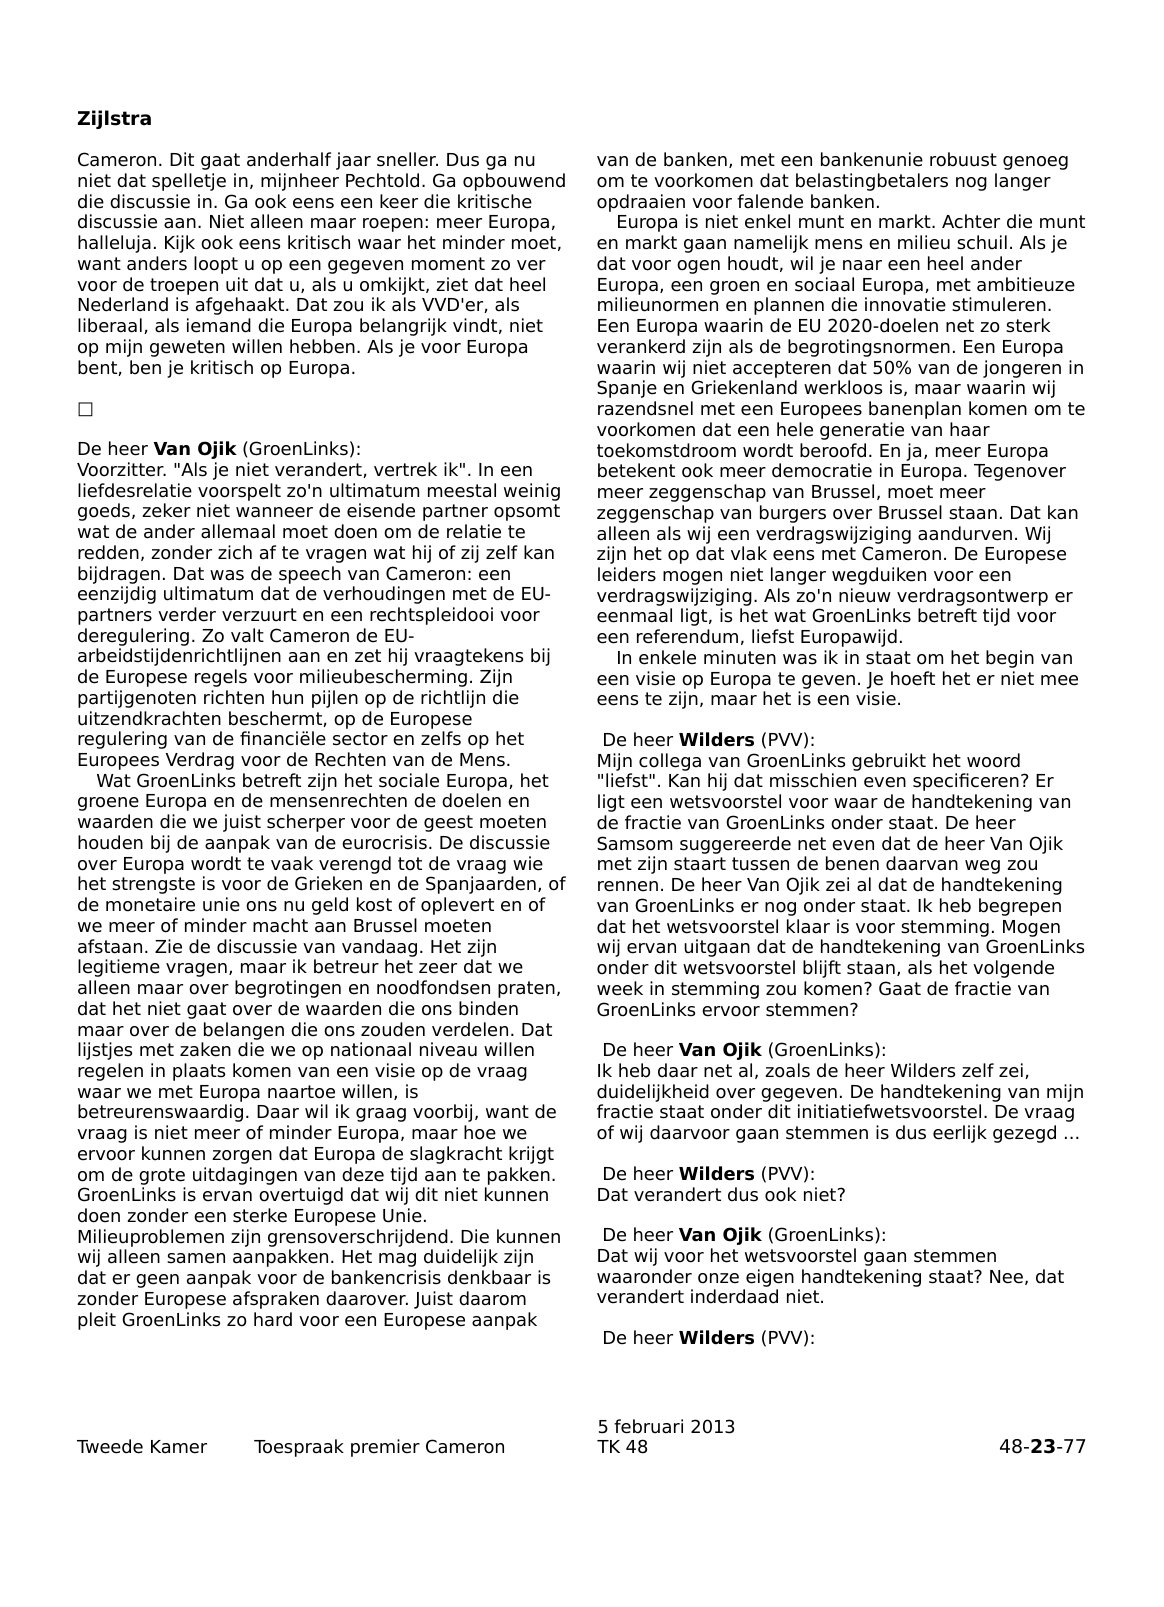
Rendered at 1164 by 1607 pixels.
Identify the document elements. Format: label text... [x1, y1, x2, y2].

text □ [77, 398, 567, 419]
text Voorzitter. "Als je niet verandert, vertrek ik". In een liefdesrelatie voorspelt zo'n ultimatum meestal weinig goeds, zeker niet wanneer de eisende partner opsomt wat de ander allemaal moet doen om de relatie te redden, zonder zich af te vragen wat hij of zij zelf kan bijdragen. Dat was de speech van Cameron: een eenzijdig ultimatum dat de verhoudingen met de EU-partners verder verzuurt en een rechtspleidooi voor deregulering. Zo valt Cameron de EU-arbeidstijdenrichtlijnen aan en zet hij vraagtekens bij de Europese regels voor milieubescherming. Zijn partijgenoten richten hun pijlen op de richtlijn die uitzendkrachten beschermt, op de Europese regulering van de financiële sector en zelfs op het Europees Verdrag voor de Rechten van de Mens. [77, 460, 567, 771]
text De heer Wilders (PVV): [596, 1164, 1087, 1184]
text De heer Wilders (PVV): [596, 730, 1087, 751]
text Ik heb daar net al, zoals de heer Wilders zelf zei, duidelijkheid over gegeven. De handtekening van mijn fractie staat onder dit initiatiefwetsvoorstel. De vraag of wij daarvoor gaan stemmen is dus eerlijk gezegd ... [596, 1061, 1087, 1144]
text De heer Wilders (PVV): [596, 1328, 1087, 1349]
text Dat wij voor het wetsvoorstel gaan stemmen waaronder onze eigen handtekening staat? Nee, dat verandert inderdaad niet. [596, 1246, 1087, 1308]
text In enkele minuten was ik in staat om het begin van een visie op Europa te geven. Je hoeft het er niet mee eens te zijn, maar het is een visie. [596, 648, 1087, 710]
text Mijn collega van GroenLinks gebruikt het woord "liefst". Kan hij dat misschien even specificeren? Er ligt een wetsvoorstel voor waar de handtekening van de fractie van GroenLinks onder staat. De heer Samsom suggereerde net even dat de heer Van Ojik met zijn staart tussen de benen daarvan weg zou rennen. De heer Van Ojik zei al dat de handtekening van GroenLinks er nog onder staat. Ik heb begrepen dat het wetsvoorstel klaar is voor stemming. Mogen wij ervan uitgaan dat de handtekening van GroenLinks onder dit wetsvoorstel blijft staan, als het volgende week in stemming zou komen? Gaat de fractie van GroenLinks ervoor stemmen? [596, 751, 1087, 1020]
text De heer Van Ojik (GroenLinks): [596, 1040, 1087, 1061]
text Cameron. Dit gaat anderhalf jaar sneller. Dus ga nu niet dat spelletje in, mijnheer Pechtold. Ga opbouwend die discussie in. Ga ook eens een keer die kritische discussie aan. Niet alleen maar roepen: meer Europa, halleluja. Kijk ook eens kritisch waar het minder moet, want anders loopt u op een gegeven moment zo ver voor de troepen uit dat u, als u omkijkt, ziet dat heel Nederland is afgehaakt. Dat zou ik als VVD'er, als liberaal, als iemand die Europa belangrijk vindt, niet op mijn geweten willen hebben. Als je voor Europa bent, ben je kritisch op Europa. [77, 150, 567, 378]
text De heer Van Ojik (GroenLinks): [596, 1225, 1087, 1246]
text van de banken, met een bankenunie robuust genoeg om te voorkomen dat belastingbetalers nog langer opdraaien voor falende banken. [596, 150, 1087, 212]
text De heer Van Ojik (GroenLinks): [77, 439, 567, 460]
text Dat verandert dus ook niet? [596, 1184, 1087, 1205]
text Europa is niet enkel munt en markt. Achter die munt en markt gaan namelijk mens en milieu schuil. Als je dat voor ogen houdt, wil je naar een heel ander Europa, een groen en sociaal Europa, met ambitieuze milieunormen en plannen die innovatie stimuleren. Een Europa waarin de EU 2020-doelen net zo sterk verankerd zijn als de begrotingsnormen. Een Europa waarin wij niet accepteren dat 50% van de jongeren in Spanje en Griekenland werkloos is, maar waarin wij razendsnel met een Europees banenplan komen om te voorkomen dat een hele generatie van haar toekomstdroom wordt beroofd. En ja, meer Europa betekent ook meer democratie in Europa. Tegenover meer zeggenschap van Brussel, moet meer zeggenschap van burgers over Brussel staan. Dat kan alleen als wij een verdragswijziging aandurven. Wij zijn het op dat vlak eens met Cameron. De Europese leiders mogen niet langer wegduiken voor een verdragswijziging. Als zo'n nieuw verdragsontwerp er eenmaal ligt, is het wat GroenLinks betreft tijd voor een referendum, liefst Europawijd. [596, 212, 1087, 648]
text Wat GroenLinks betreft zijn het sociale Europa, het groene Europa en de mensenrechten de doelen en waarden die we juist scherper voor de geest moeten houden bij de aanpak van de eurocrisis. De discussie over Europa wordt te vaak verengd tot de vraag wie het strengste is voor de Grieken en de Spanjaarden, of de monetaire unie ons nu geld kost of oplevert en of we meer of minder macht aan Brussel moeten afstaan. Zie de discussie van vandaag. Het zijn legitieme vragen, maar ik betreur het zeer dat we alleen maar over begrotingen en noodfondsen praten, dat het niet gaat over de waarden die ons binden maar over de belangen die ons zouden verdelen. Dat lijstjes met zaken die we op nationaal niveau willen regelen in plaats komen van een visie op de vraag waar we met Europa naartoe willen, is betreurenswaardig. Daar wil ik graag voorbij, want de vraag is niet meer of minder Europa, maar hoe we ervoor kunnen zorgen dat Europa de slagkracht krijgt om de grote uitdagingen van deze tijd aan te pakken. GroenLinks is ervan overtuigd dat wij dit niet kunnen doen zonder een sterke Europese Unie. Milieuproblemen zijn grensoverschrijdend. Die kunnen wij alleen samen aanpakken. Het mag duidelijk zijn dat er geen aanpak voor de bankencrisis denkbaar is zonder Europese afspraken daarover. Juist daarom pleit GroenLinks zo hard voor een Europese aanpak [77, 771, 567, 1330]
